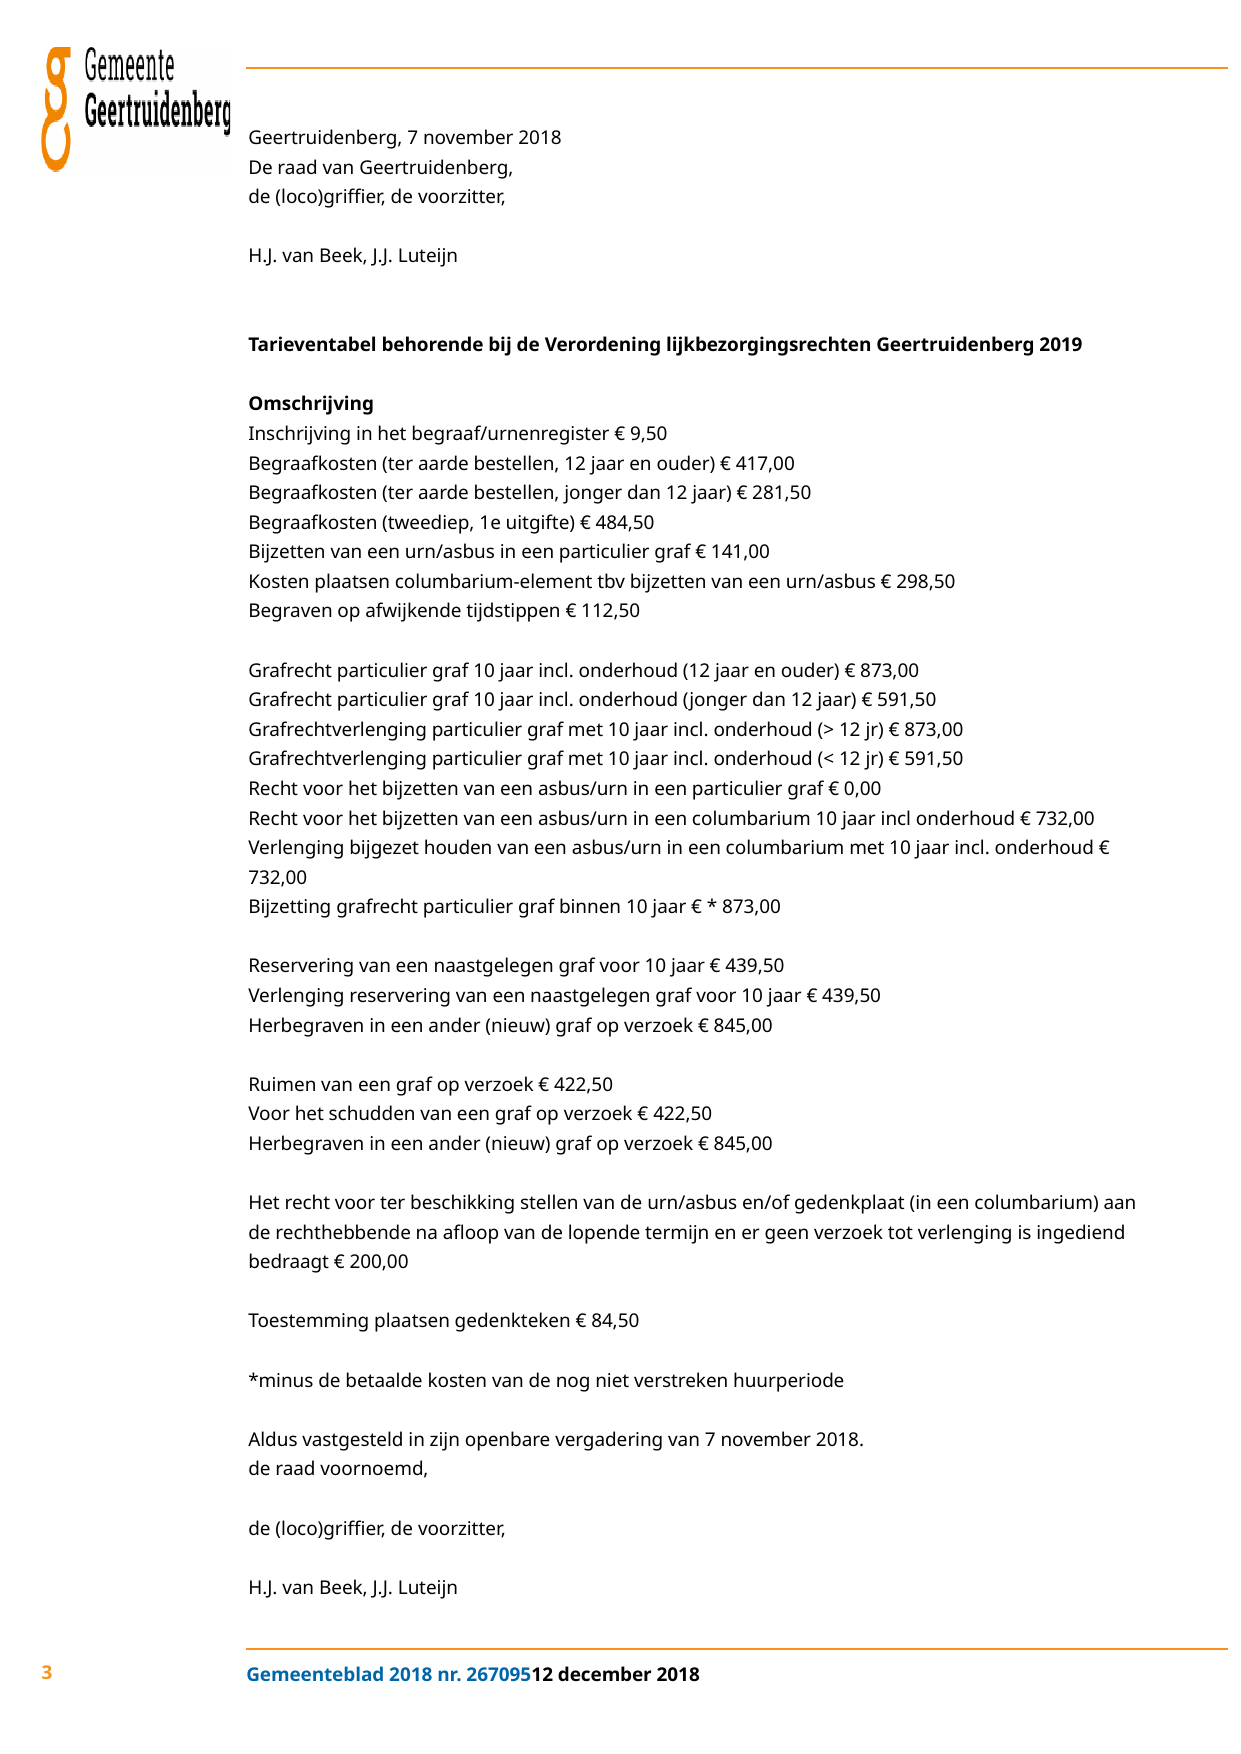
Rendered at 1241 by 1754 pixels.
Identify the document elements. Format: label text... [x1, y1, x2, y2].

text Begraafkosten (ter aarde bestellen, jonger dan 12 jaar) € 281,50 [248, 479, 1152, 505]
text Ruimen van een graf op verzoek € 422,50 [248, 1071, 1152, 1097]
text de (loco)griffier, de voorzitter, [248, 1515, 1152, 1541]
text de raad voornoemd, [248, 1456, 1152, 1481]
text Voor het schudden van een graf op verzoek € 422,50 [248, 1101, 1152, 1126]
text Begraven op afwijkende tijdstippen € 112,50 [248, 598, 1152, 623]
text Herbegraven in een ander (nieuw) graf op verzoek € 845,00 [248, 1130, 1152, 1156]
text Verlenging bijgezet houden van een asbus/urn in een columbarium met 10 jaar incl. onderhoud € 732,00 [248, 834, 1152, 890]
text Recht voor het bijzetten van een asbus/urn in een columbarium 10 jaar incl onderhoud € 732,00 [248, 805, 1152, 831]
text Grafrecht particulier graf 10 jaar incl. onderhoud (12 jaar en ouder) € 873,00 [248, 657, 1152, 683]
text Bijzetting grafrecht particulier graf binnen 10 jaar € * 873,00 [248, 893, 1152, 919]
text Inschrijving in het begraaf/urnenregister € 9,50 [248, 420, 1152, 446]
text Aldus vastgesteld in zijn openbare vergadering van 7 november 2018. [248, 1426, 1152, 1452]
text Verlenging reservering van een naastgelegen graf voor 10 jaar € 439,50 [248, 982, 1152, 1008]
text Begraafkosten (tweediep, 1e uitgifte) € 484,50 [248, 509, 1152, 535]
text Grafrecht particulier graf 10 jaar incl. onderhoud (jonger dan 12 jaar) € 591,50 [248, 686, 1152, 712]
text Het recht voor ter beschikking stellen van de urn/asbus en/of gedenkplaat (in een columbarium) aan de rechthebbende na afloop van de lopende termijn en er geen verzoek tot verlenging is ingediend bedraagt € 200,00 [248, 1189, 1152, 1274]
text Grafrechtverlenging particulier graf met 10 jaar incl. onderhoud (> 12 jr) € 873,00 [248, 716, 1152, 742]
text De raad van Geertruidenberg, [248, 154, 1152, 180]
text Begraafkosten (ter aarde bestellen, 12 jaar en ouder) € 417,00 [248, 450, 1152, 476]
text Bijzetten van een urn/asbus in een particulier graf € 141,00 [248, 538, 1152, 564]
text Toestemming plaatsen gedenkteken € 84,50 [248, 1308, 1152, 1333]
text H.J. van Beek, J.J. Luteijn [248, 243, 1152, 268]
text Reservering van een naastgelegen graf voor 10 jaar € 439,50 [248, 953, 1152, 978]
text Grafrechtverlenging particulier graf met 10 jaar incl. onderhoud (< 12 jr) € 591,50 [248, 746, 1152, 771]
text Kosten plaatsen columbarium-element tbv bijzetten van een urn/asbus € 298,50 [248, 568, 1152, 594]
picture [41, 47, 231, 172]
text H.J. van Beek, J.J. Luteijn [248, 1574, 1152, 1600]
text *minus de betaalde kosten van de nog niet verstreken huurperiode [248, 1367, 1152, 1393]
text Herbegraven in een ander (nieuw) graf op verzoek € 845,00 [248, 1012, 1152, 1038]
text Recht voor het bijzetten van een asbus/urn in een particulier graf € 0,00 [248, 775, 1152, 801]
text Tarieventabel behorende bij de Verordening lijkbezorgingsrechten Geertruidenberg 2019 [248, 331, 1152, 357]
text de (loco)griffier, de voorzitter, [248, 183, 1152, 209]
text Omschrijving [248, 391, 1152, 416]
text Geertruidenberg, 7 november 2018 [248, 124, 1152, 150]
